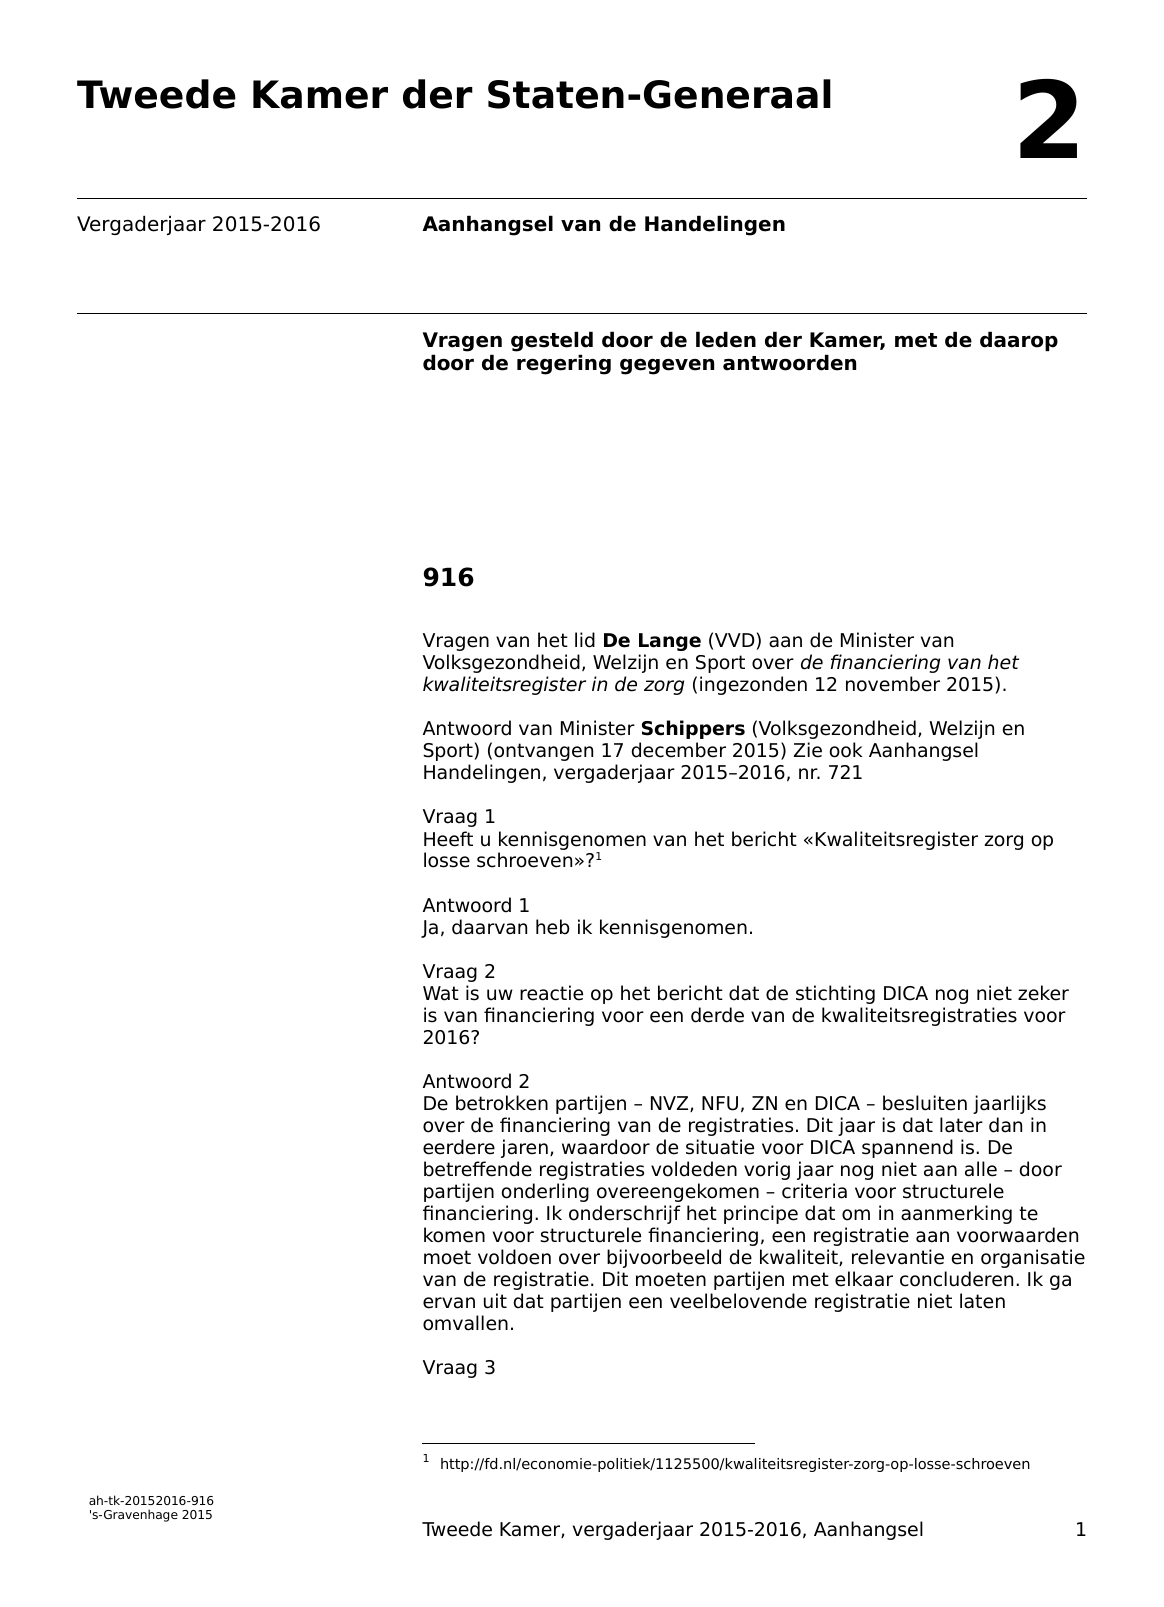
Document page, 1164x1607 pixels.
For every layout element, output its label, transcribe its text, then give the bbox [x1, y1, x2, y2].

table_cell Vergaderjaar 2015-2016 [77, 199, 422, 313]
table_cell Vragen gesteld door de leden der Kamer, met de daarop door de regering gegeven antwoorden [422, 314, 1087, 375]
text Antwoord van Minister Schippers (Volksgezondheid, Welzijn en Sport) (ontvangen 17 december 2015) Zie ook Aanhangsel Handelingen, vergaderjaar 2015–2016, nr. 721 [422, 718, 1087, 784]
text Heeft u kennisgenomen van het bericht «Kwaliteitsregister zorg op losse schroeven»? [422, 828, 1087, 872]
text ah-tk-20152016-916 [88, 1494, 323, 1508]
text http://fd.nl/economie-politiek/1125500/kwaliteitsregister-zorg-op-losse-schroeven [422, 1452, 1087, 1474]
text 916 [422, 563, 1087, 592]
text De betrokken partijen – NVZ, NFU, ZN en DICA – besluiten jaarlijks over de financiering van de registraties. Dit jaar is dat later dan in eerdere jaren, waardoor de situatie voor DICA spannend is. De betreffende registraties voldeden vorig jaar nog niet aan alle – door partijen onderling overeengekomen – criteria voor structurele financiering. Ik onderschrijf het principe dat om in aanmerking te komen voor structurele financiering, een registratie aan voorwaarden moet voldoen over bijvoorbeeld de kwaliteit, relevantie en organisatie van de registratie. Dit moeten partijen met elkaar concluderen. Ik ga ervan uit dat partijen een veelbelovende registratie niet laten omvallen. [422, 1093, 1087, 1334]
text Vraag 2 [422, 961, 1087, 983]
text Vraag 3 [422, 1357, 1087, 1379]
table_header Tweede Kamer der Staten-Generaal [77, 59, 886, 198]
text Antwoord 1 [422, 894, 1087, 917]
table_cell [77, 314, 422, 375]
text Ja, daarvan heb ik kennisgenomen. [422, 917, 1087, 938]
text 's-Gravenhage 2015 [88, 1508, 323, 1522]
text Vraag 1 [422, 806, 1087, 828]
text Antwoord 2 [422, 1071, 1087, 1093]
text Vragen van het lid De Lange (VVD) aan de Minister van Volksgezondheid, Welzijn en Sport over de financiering van het kwaliteitsregister in de zorg (ingezonden 12 november 2015). [422, 630, 1087, 696]
text Wat is uw reactie op het bericht dat de stichting DICA nog niet zeker is van financiering voor een derde van de kwaliteitsregistraties voor 2016? [422, 983, 1087, 1049]
table_header 2 [886, 59, 1087, 198]
table_cell Aanhangsel van de Handelingen [422, 199, 1087, 313]
